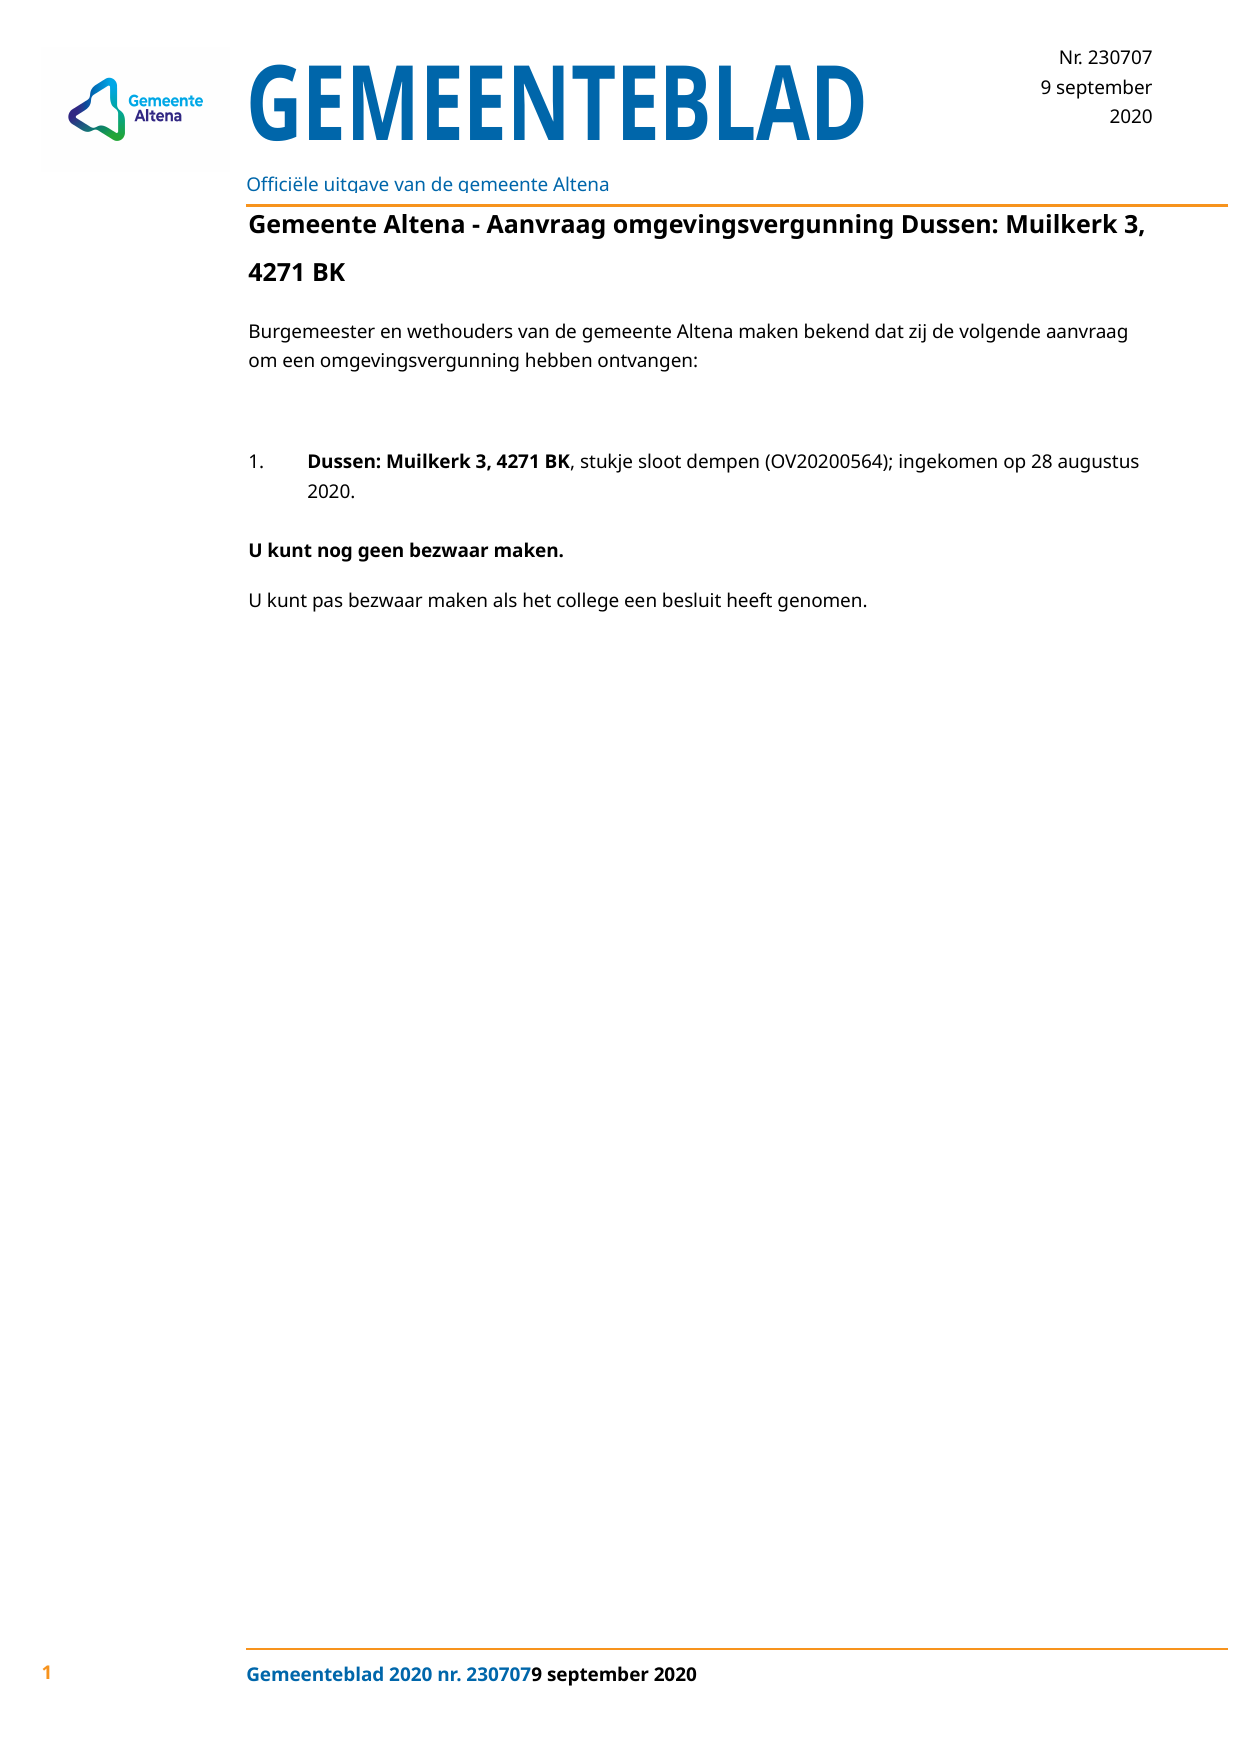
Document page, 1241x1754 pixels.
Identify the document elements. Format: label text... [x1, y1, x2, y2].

text U kunt pas bezwaar maken als het college een besluit heeft genomen. [248, 587, 1152, 613]
text Burgemeester en wethouders van de gemeente Altena maken bekend dat zij de volgende aanvraag om een omgevingsvergunning hebben ontvangen: [248, 318, 1152, 373]
text U kunt nog geen bezwaar maken. [248, 537, 1152, 563]
list Dussen: Muilkerk 3, 4271 BK, stukje sloot dempen (OV20200564); ingekomen op 28 augustus 2020. [248, 448, 1152, 504]
picture [41, 47, 231, 172]
text Gemeente Altena - Aanvraag omgevingsvergunning Dussen: Muilkerk 3, 4271 BK [248, 207, 1152, 288]
